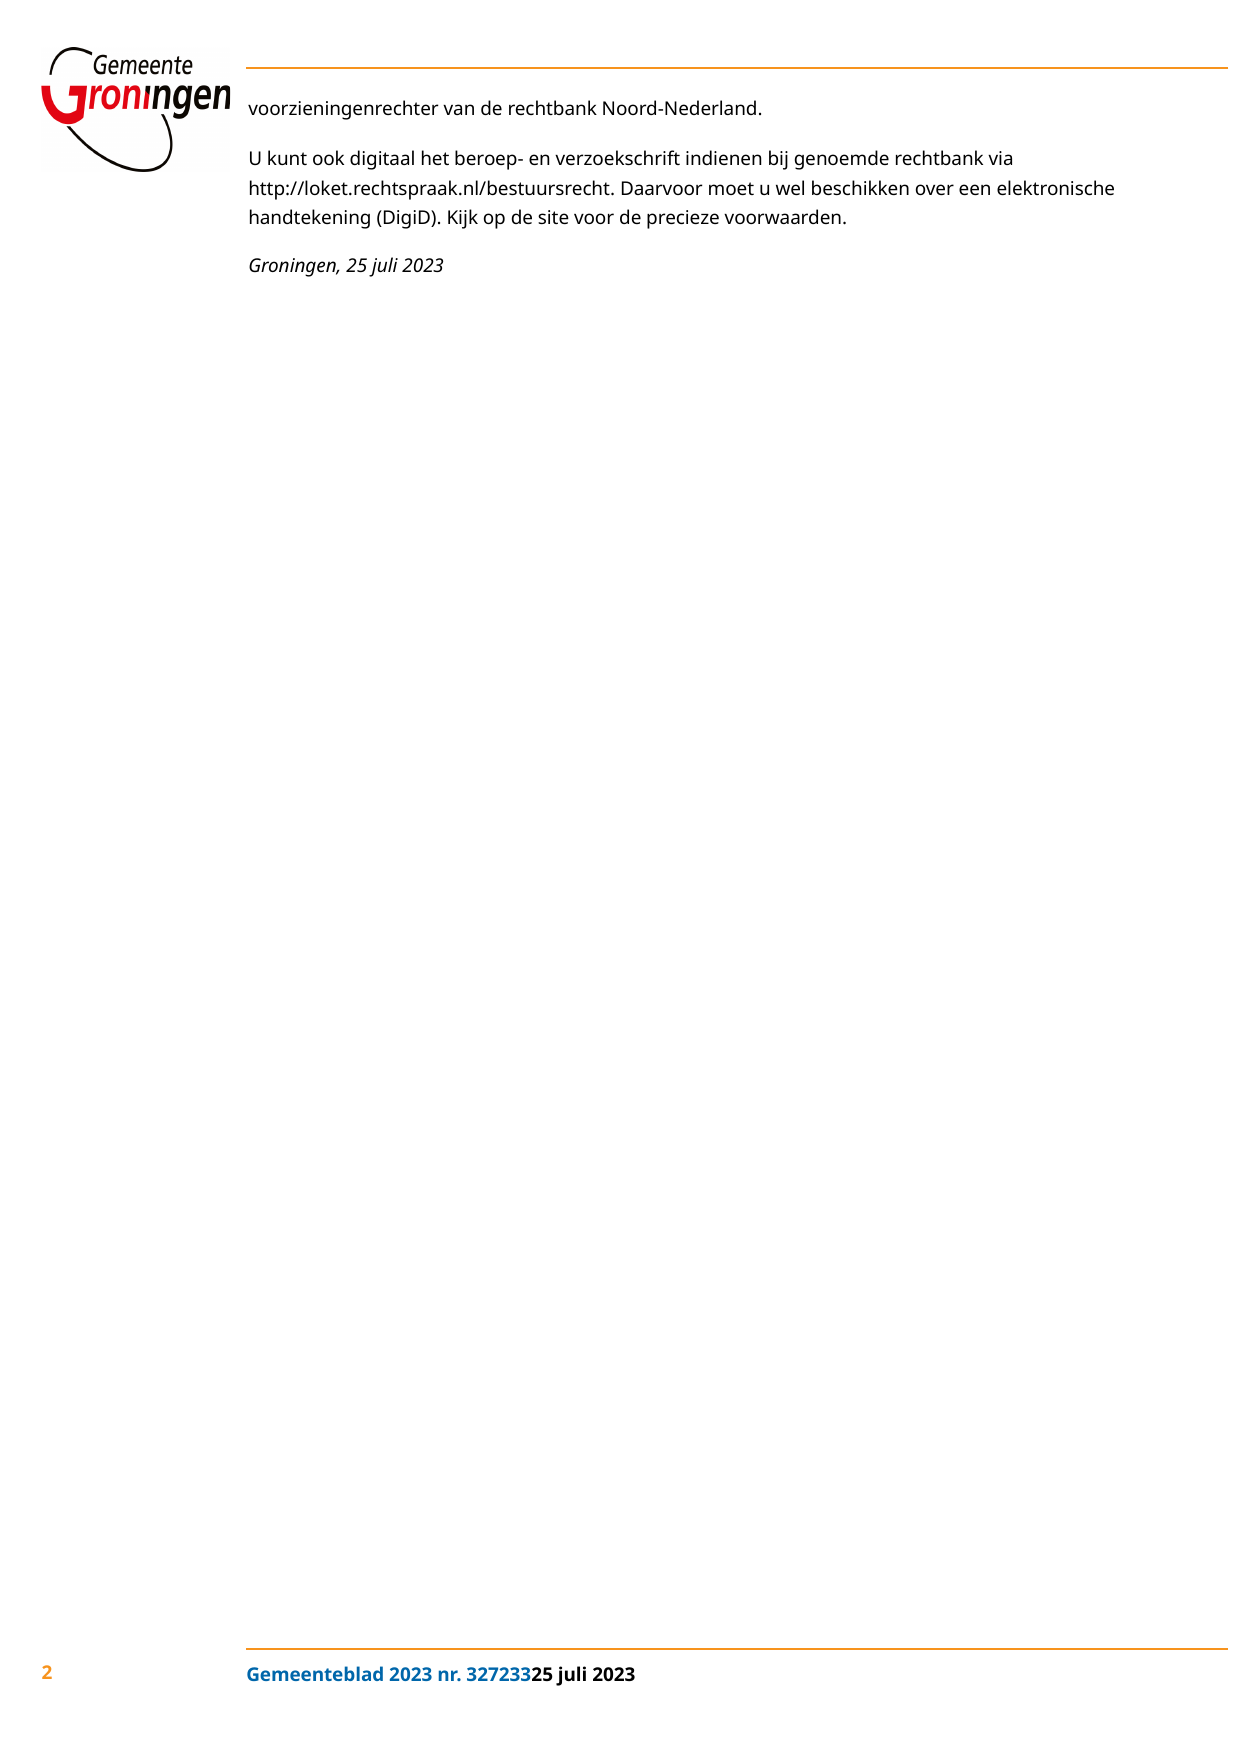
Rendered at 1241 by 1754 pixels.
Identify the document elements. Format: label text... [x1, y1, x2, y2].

text voorzieningenrechter van de rechtbank Noord-Nederland. [248, 95, 1152, 121]
picture [41, 47, 231, 172]
text Groningen, 25 juli 2023 [248, 252, 1152, 278]
text U kunt ook digitaal het beroep- en verzoekschrift indienen bij genoemde rechtbank via http://loket.rechtspraak.nl/bestuursrecht. Daarvoor moet u wel beschikken over een elektronische handtekening (DigiD). Kijk op de site voor de precieze voorwaarden. [248, 145, 1152, 230]
